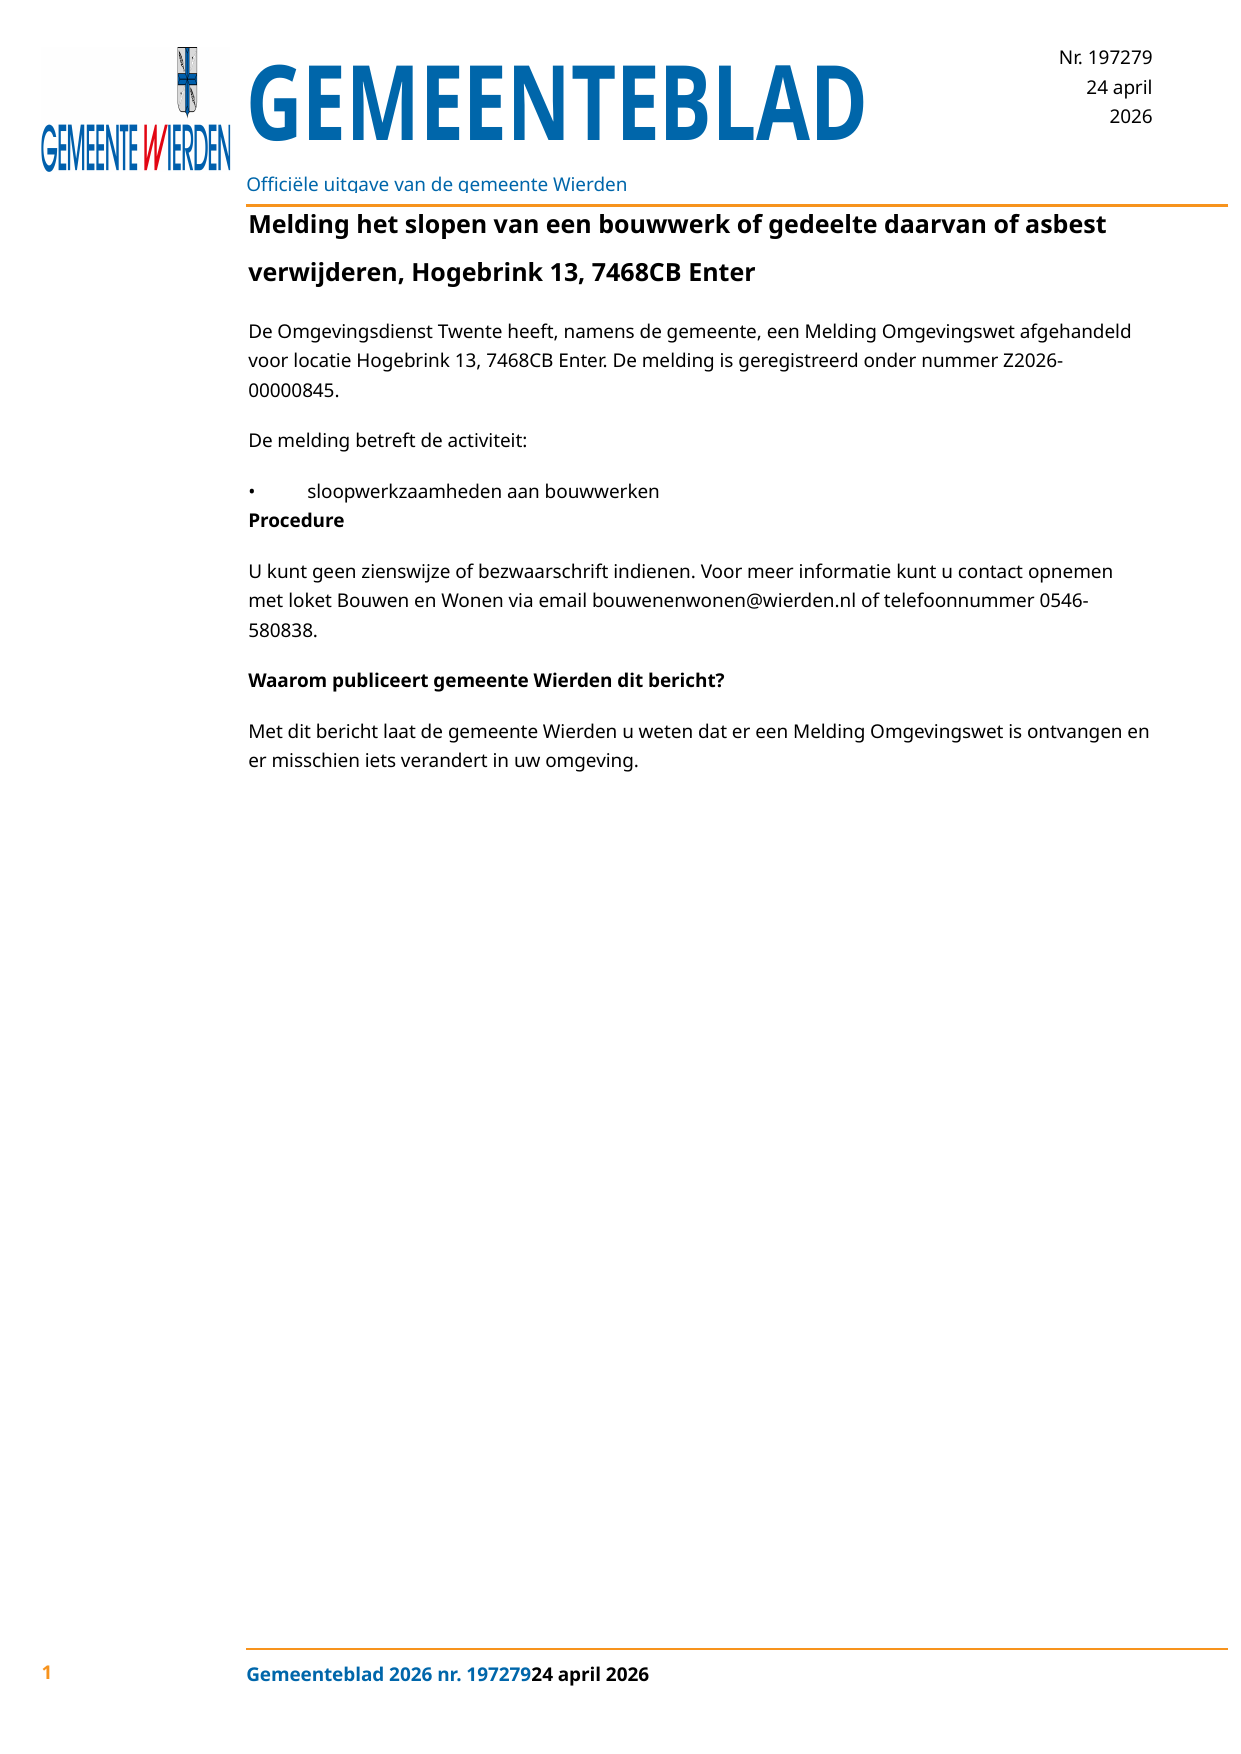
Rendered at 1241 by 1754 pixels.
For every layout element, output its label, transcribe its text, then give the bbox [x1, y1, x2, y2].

list sloopwerkzaamheden aan bouwwerken [248, 478, 1152, 504]
text U kunt geen zienswijze of bezwaarschrift indienen. Voor meer informatie kunt u contact opnemen met loket Bouwen en Wonen via email bouwenenwonen@wierden.nl of telefoonnummer 0546-580838. [248, 558, 1152, 643]
text Met dit bericht laat de gemeente Wierden u weten dat er een Melding Omgevingswet is ontvangen en er misschien iets verandert in uw omgeving. [248, 718, 1152, 773]
text Melding het slopen van een bouwwerk of gedeelte daarvan of asbest verwijderen, Hogebrink 13, 7468CB Enter [248, 207, 1152, 288]
text De melding betreft de activiteit: [248, 427, 1152, 453]
picture [41, 47, 231, 172]
text De Omgevingsdienst Twente heeft, namens de gemeente, een Melding Omgevingswet afgehandeld voor locatie Hogebrink 13, 7468CB Enter. De melding is geregistreerd onder nummer Z2026-00000845. [248, 318, 1152, 403]
text Waarom publiceert gemeente Wierden dit bericht? [248, 667, 1152, 693]
text Procedure [248, 507, 1152, 533]
